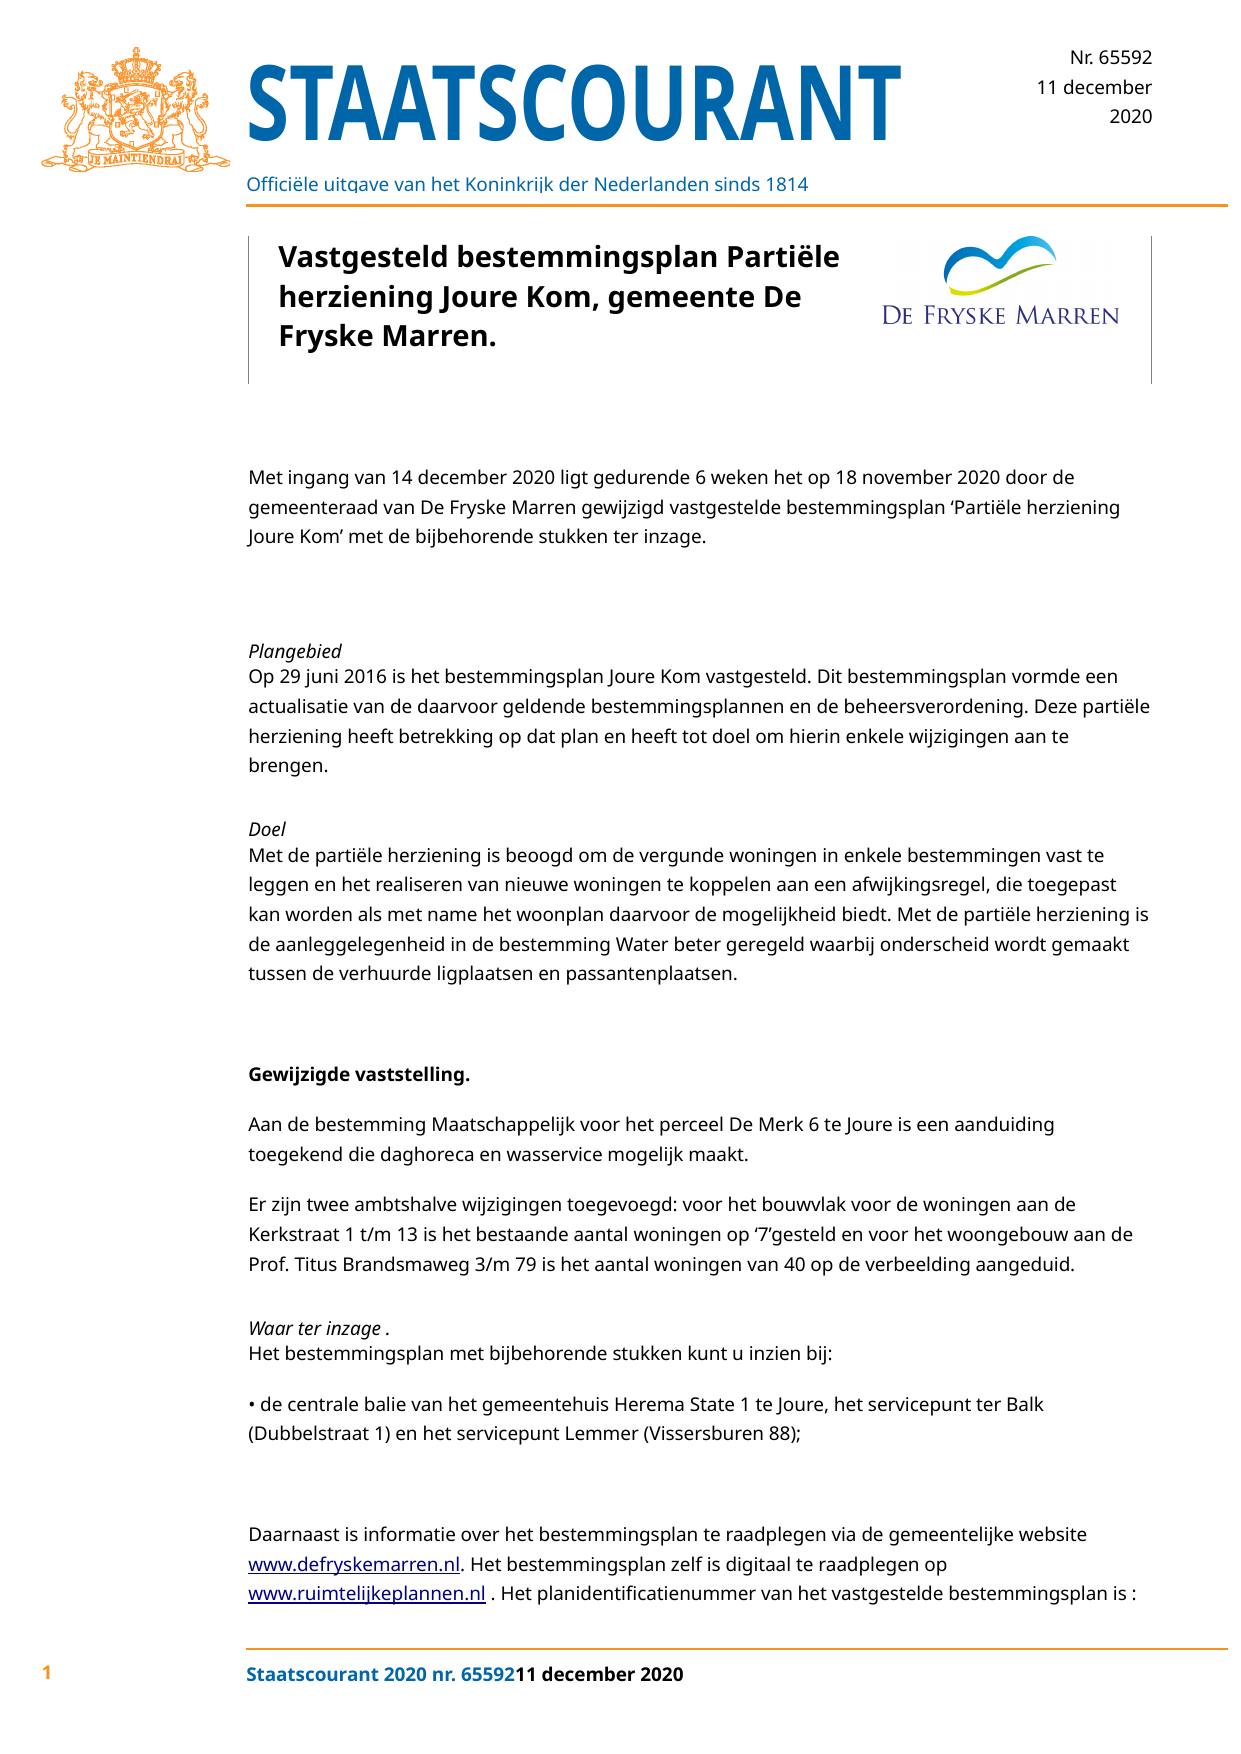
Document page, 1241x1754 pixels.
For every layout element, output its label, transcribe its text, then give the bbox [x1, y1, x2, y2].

table_header Vastgesteld bestemmingsplan Partiële herziening Joure Kom, gemeente De Fryske Marren. [249, 236, 850, 384]
text Waar ter inzage . [248, 1315, 1152, 1341]
table_header [850, 236, 1151, 384]
text Het bestemmingsplan met bijbehorende stukken kunt u inzien bij: [248, 1341, 1152, 1366]
text Met de partiële herziening is beoogd om de vergunde woningen in enkele bestemmingen vast te leggen en het realiseren van nieuwe woningen te koppelen aan een afwijkingsregel, die toegepast kan worden als met name het woonplan daarvoor de mogelijkheid biedt. Met de partiële herziening is de aanleggelegenheid in de bestemming Water beter geregeld waarbij onderscheid wordt gemaakt tussen de verhuurde ligplaatsen en passantenplaatsen. [248, 842, 1152, 986]
text Met ingang van 14 december 2020 ligt gedurende 6 weken het op 18 november 2020 door de gemeenteraad van De Fryske Marren gewijzigd vastgestelde bestemmingsplan ‘Partiële herziening Joure Kom’ met de bijbehorende stukken ter inzage. [248, 464, 1152, 549]
text Aan de bestemming Maatschappelijk voor het perceel De Merk 6 te Joure is een aanduiding toegekend die daghoreca en wasservice mogelijk maakt. [248, 1112, 1152, 1167]
text Plangebied [248, 638, 1152, 664]
picture [41, 47, 231, 172]
text Daarnaast is informatie over het bestemmingsplan te raadplegen via de gemeentelijke website www.defryskemarren.nl. Het bestemmingsplan zelf is digitaal te raadplegen op www.ruimtelijkeplannen.nl . Het planidentificatienummer van het vastgestelde bestemmingsplan is : [248, 1521, 1152, 1606]
text Er zijn twee ambtshalve wijzigingen toegevoegd: voor het bouwvlak voor de woningen aan de Kerkstraat 1 t/m 13 is het bestaande aantal woningen op ‘7’gesteld en voor het woongebouw aan de Prof. Titus Brandsmaweg 3/m 79 is het aantal woningen van 40 op de verbeelding aangeduid. [248, 1192, 1152, 1277]
text Gewijzigde vaststelling. [248, 1061, 1152, 1087]
text Op 29 juni 2016 is het bestemmingsplan Joure Kom vastgesteld. Dit bestemmingsplan vormde een actualisatie van de daarvoor geldende bestemmingsplannen en de beheersverordening. Deze partiële herziening heeft betrekking op dat plan en heeft tot doel om hierin enkele wijzigingen aan te brengen. [248, 664, 1152, 778]
text Doel [248, 816, 1152, 842]
text • de centrale balie van het gemeentehuis Herema State 1 te Joure, het servicepunt ter Balk (Dubbelstraat 1) en het servicepunt Lemmer (Vissersburen 88); [248, 1391, 1152, 1446]
picture [882, 236, 1119, 324]
